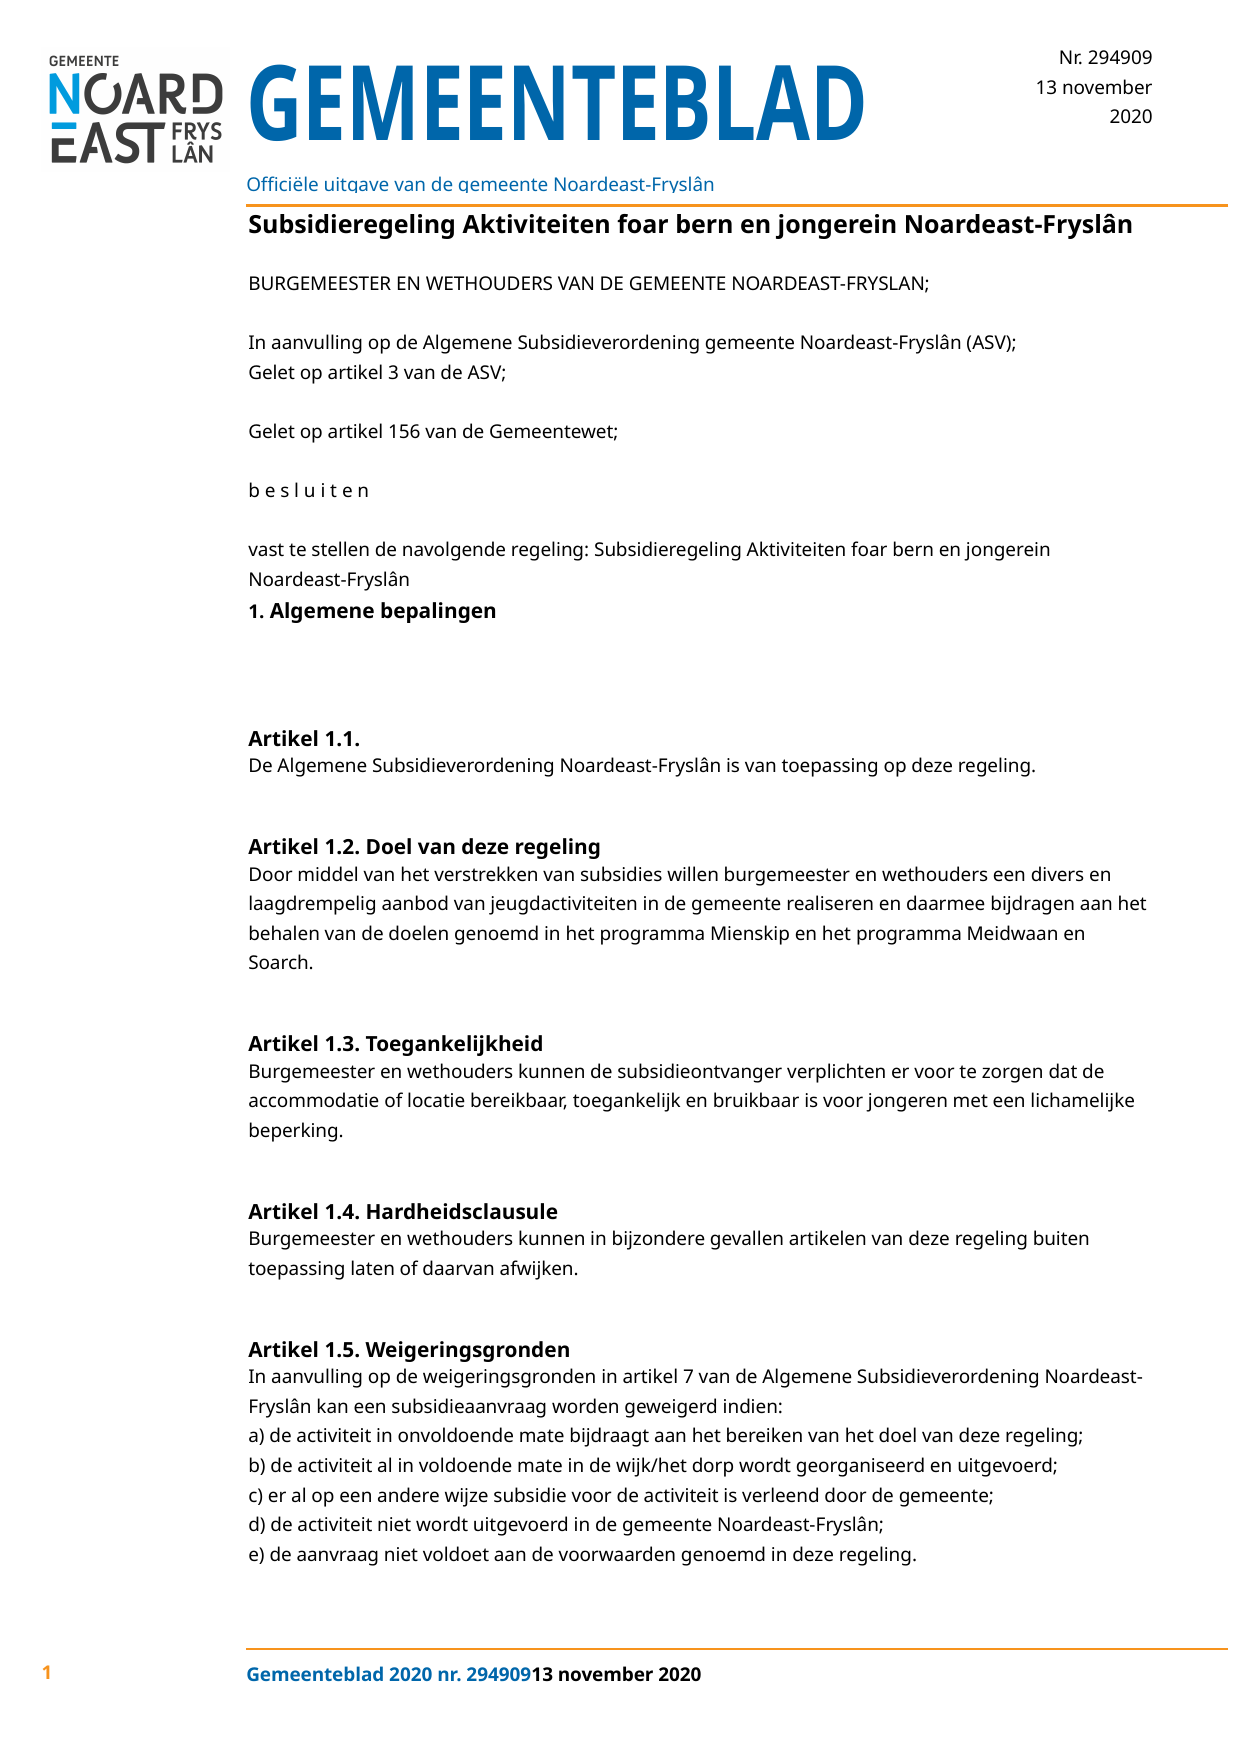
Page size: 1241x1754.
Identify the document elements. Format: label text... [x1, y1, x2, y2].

text b e s l u i t e n [248, 477, 1152, 503]
text Artikel 1.1. [248, 724, 1152, 752]
text In aanvulling op de Algemene Subsidieverordening gemeente Noardeast-Fryslân (ASV); [248, 329, 1152, 355]
text Gelet op artikel 3 van de ASV; [248, 359, 1152, 385]
text vast te stellen de navolgende regeling: Subsidieregeling Aktiviteiten foar bern en jongerein Noardeast-Fryslân [248, 537, 1152, 592]
text Artikel 1.4. Hardheidsclausule [248, 1197, 1152, 1226]
text Artikel 1.2. Doel van deze regeling [248, 832, 1152, 861]
text d) de activiteit niet wordt uitgevoerd in de gemeente Noardeast-Fryslân; [248, 1511, 1152, 1537]
text De Algemene Subsidieverordening Noardeast-Fryslân is van toepassing op deze regeling. [248, 752, 1152, 778]
text a) de activiteit in onvoldoende mate bijdraagt aan het bereiken van het doel van deze regeling; [248, 1423, 1152, 1448]
text In aanvulling op de weigeringsgronden in artikel 7 van de Algemene Subsidieverordening Noardeast-Fryslân kan een subsidieaanvraag worden geweigerd indien: [248, 1363, 1152, 1419]
text e) de aanvraag niet voldoet aan de voorwaarden genoemd in deze regeling. [248, 1541, 1152, 1567]
picture [41, 47, 231, 172]
text Artikel 1.5. Weigeringsgronden [248, 1335, 1152, 1363]
text 1. Algemene bepalingen [248, 596, 1152, 624]
text Gelet op artikel 156 van de Gemeentewet; [248, 418, 1152, 444]
text b) de activiteit al in voldoende mate in de wijk/het dorp wordt georganiseerd en uitgevoerd; [248, 1452, 1152, 1478]
text Door middel van het verstrekken van subsidies willen burgemeester en wethouders een divers en laagdrempelig aanbod van jeugdactiviteiten in de gemeente realiseren en daarmee bijdragen aan het behalen van de doelen genoemd in het programma Mienskip en het programma Meidwaan en Soarch. [248, 861, 1152, 975]
text BURGEMEESTER EN WETHOUDERS VAN DE GEMEENTE NOARDEAST-FRYSLAN; [248, 270, 1152, 296]
text c) er al op een andere wijze subsidie voor de activiteit is verleend door de gemeente; [248, 1482, 1152, 1508]
text Subsidieregeling Aktiviteiten foar bern en jongerein Noardeast-Fryslân [248, 207, 1152, 241]
text Burgemeester en wethouders kunnen de subsidieontvanger verplichten er voor te zorgen dat de accommodatie of locatie bereikbaar, toegankelijk en bruikbaar is voor jongeren met een lichamelijke beperking. [248, 1058, 1152, 1143]
text Burgemeester en wethouders kunnen in bijzondere gevallen artikelen van deze regeling buiten toepassing laten of daarvan afwijken. [248, 1226, 1152, 1281]
text Artikel 1.3. Toegankelijkheid [248, 1029, 1152, 1058]
